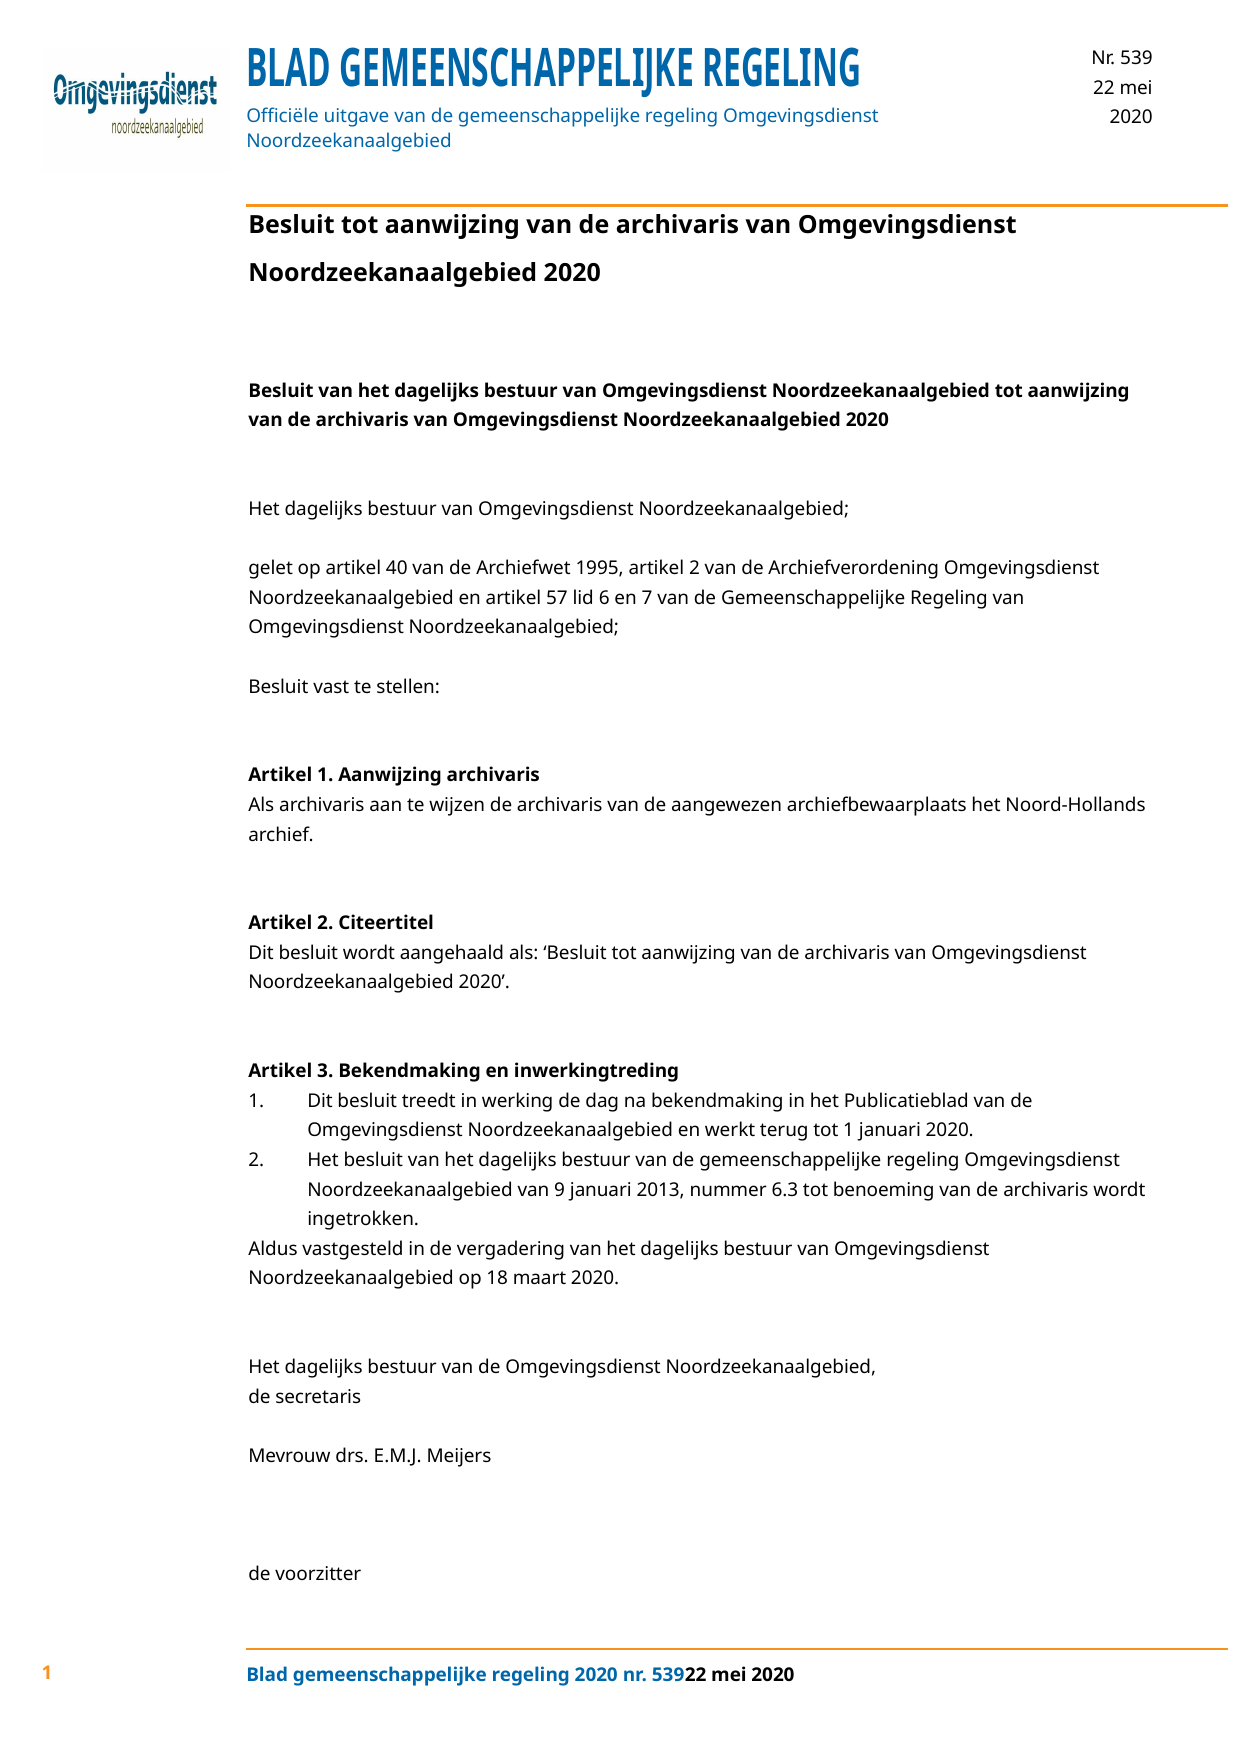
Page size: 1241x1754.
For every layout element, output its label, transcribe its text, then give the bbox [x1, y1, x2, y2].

text de secretaris [248, 1383, 1152, 1409]
text gelet op artikel 40 van de Archiefwet 1995, artikel 2 van de Archiefverordening Omgevingsdienst Noordzeekanaalgebied en artikel 57 lid 6 en 7 van de Gemeenschappelijke Regeling van Omgevingsdienst Noordzeekanaalgebied; [248, 554, 1152, 639]
list Dit besluit treedt in werking de dag na bekendmaking in het Publicatieblad van de Omgevingsdienst Noordzeekanaalgebied en werkt terug tot 1 januari 2020. [248, 1087, 1152, 1142]
text de voorzitter [248, 1560, 1152, 1586]
text Besluit vast te stellen: [248, 673, 1152, 699]
text Mevrouw drs. E.M.J. Meijers [248, 1442, 1152, 1468]
text Het dagelijks bestuur van de Omgevingsdienst Noordzeekanaalgebied, [248, 1353, 1152, 1379]
list Het besluit van het dagelijks bestuur van de gemeenschappelijke regeling Omgevingsdienst Noordzeekanaalgebied van 9 januari 2013, nummer 6.3 tot benoeming van de archivaris wordt ingetrokken. [248, 1146, 1152, 1231]
text Dit besluit wordt aangehaald als: ‘Besluit tot aanwijzing van de archivaris van Omgevingsdienst Noordzeekanaalgebied 2020’. [248, 939, 1152, 994]
text Besluit tot aanwijzing van de archivaris van Omgevingsdienst Noordzeekanaalgebied 2020 [248, 207, 1152, 288]
text Besluit van het dagelijks bestuur van Omgevingsdienst Noordzeekanaalgebied tot aanwijzing van de archivaris van Omgevingsdienst Noordzeekanaalgebied 2020 [248, 377, 1152, 432]
text Het dagelijks bestuur van Omgevingsdienst Noordzeekanaalgebied; [248, 495, 1152, 521]
text Als archivaris aan te wijzen de archivaris van de aangewezen archiefbewaarplaats het Noord-Hollands archief. [248, 791, 1152, 847]
text Artikel 3. Bekendmaking en inwerkingtreding [248, 1057, 1152, 1083]
picture [41, 47, 231, 172]
text Artikel 1. Aanwijzing archivaris [248, 762, 1152, 787]
text Artikel 2. Citeertitel [248, 909, 1152, 935]
text Aldus vastgesteld in de vergadering van het dagelijks bestuur van Omgevingsdienst Noordzeekanaalgebied op 18 maart 2020. [248, 1235, 1152, 1290]
